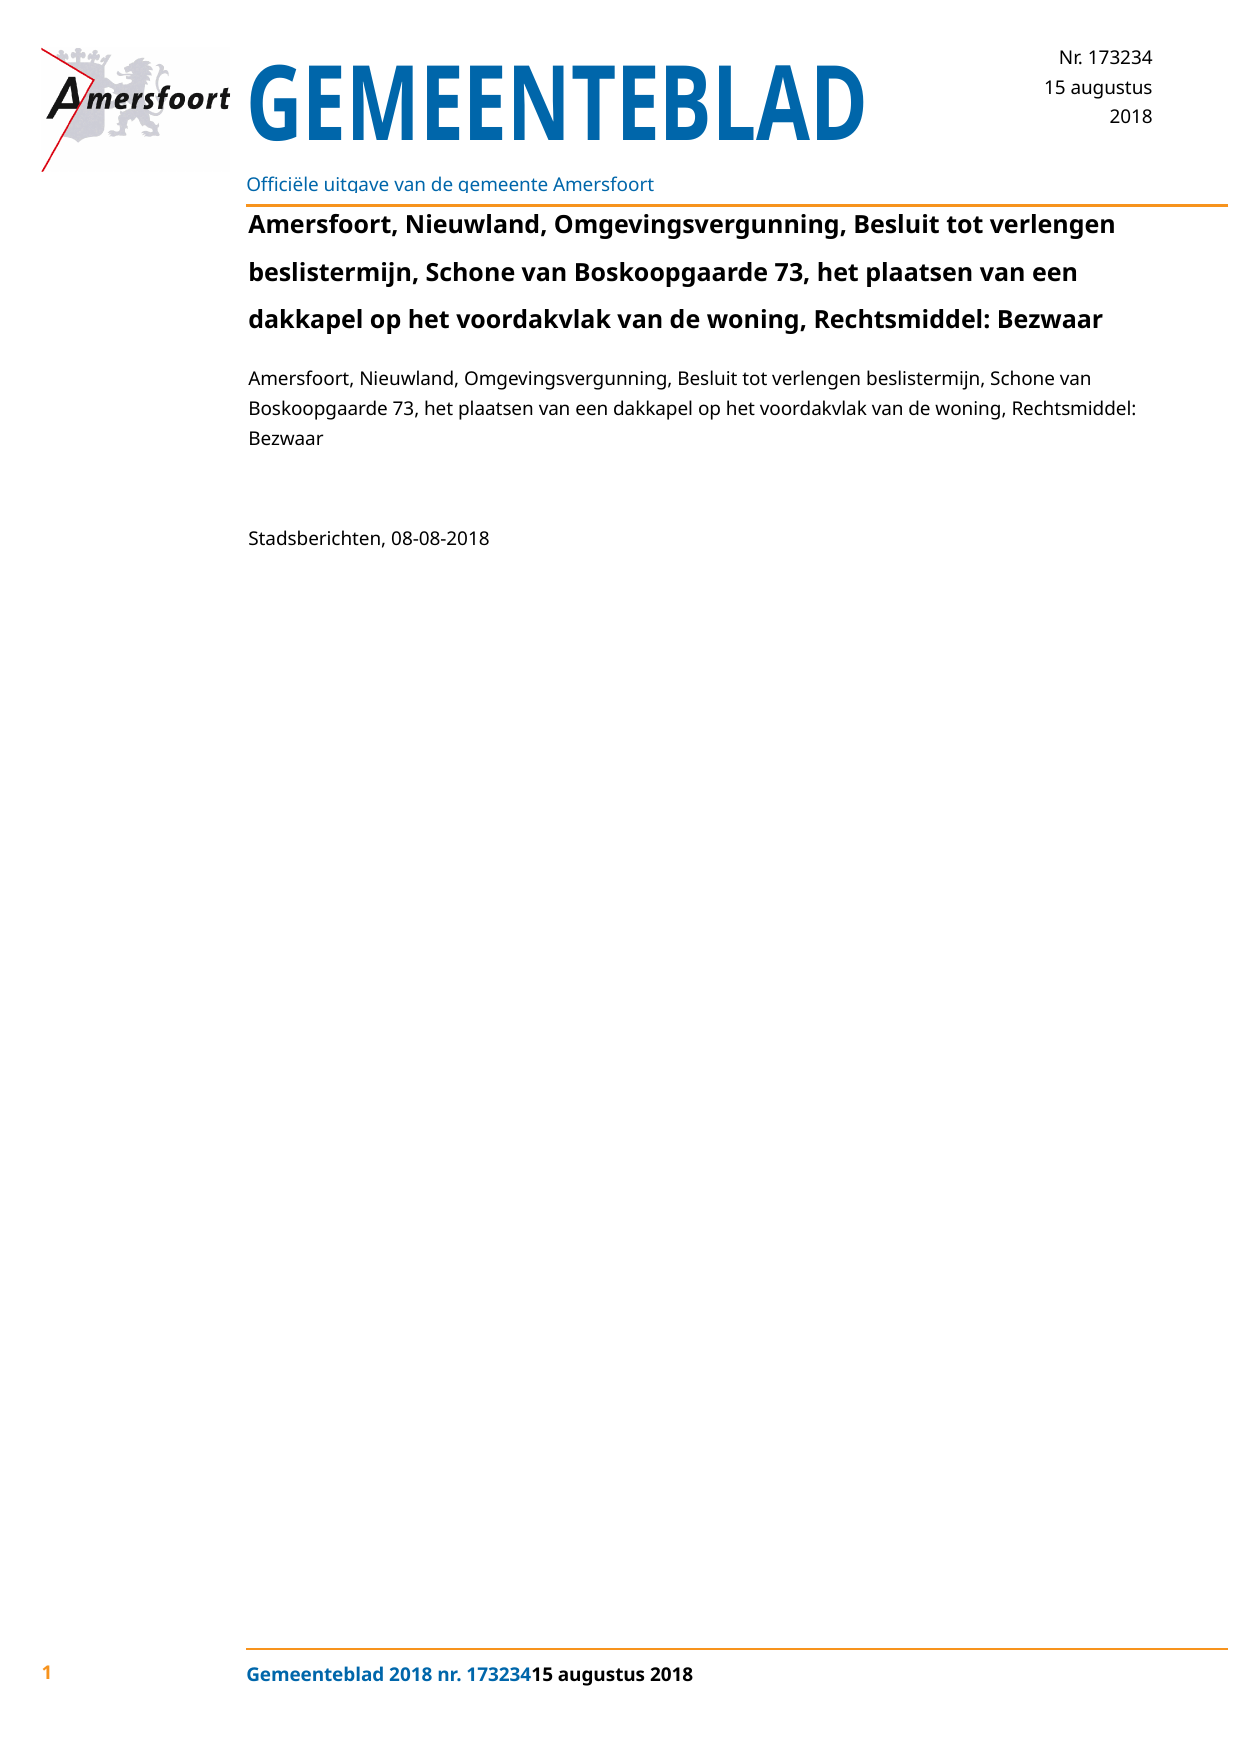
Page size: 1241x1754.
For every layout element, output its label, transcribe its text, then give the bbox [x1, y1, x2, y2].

text Stadsberichten, 08-08-2018 [248, 526, 1152, 551]
picture [41, 47, 231, 172]
text Amersfoort, Nieuwland, Omgevingsvergunning, Besluit tot verlengen beslistermijn, Schone van Boskoopgaarde 73, het plaatsen van een dakkapel op het voordakvlak van de woning, Rechtsmiddel: Bezwaar [248, 366, 1152, 450]
text Amersfoort, Nieuwland, Omgevingsvergunning, Besluit tot verlengen beslistermijn, Schone van Boskoopgaarde 73, het plaatsen van een dakkapel op het voordakvlak van de woning, Rechtsmiddel: Bezwaar [248, 207, 1152, 336]
